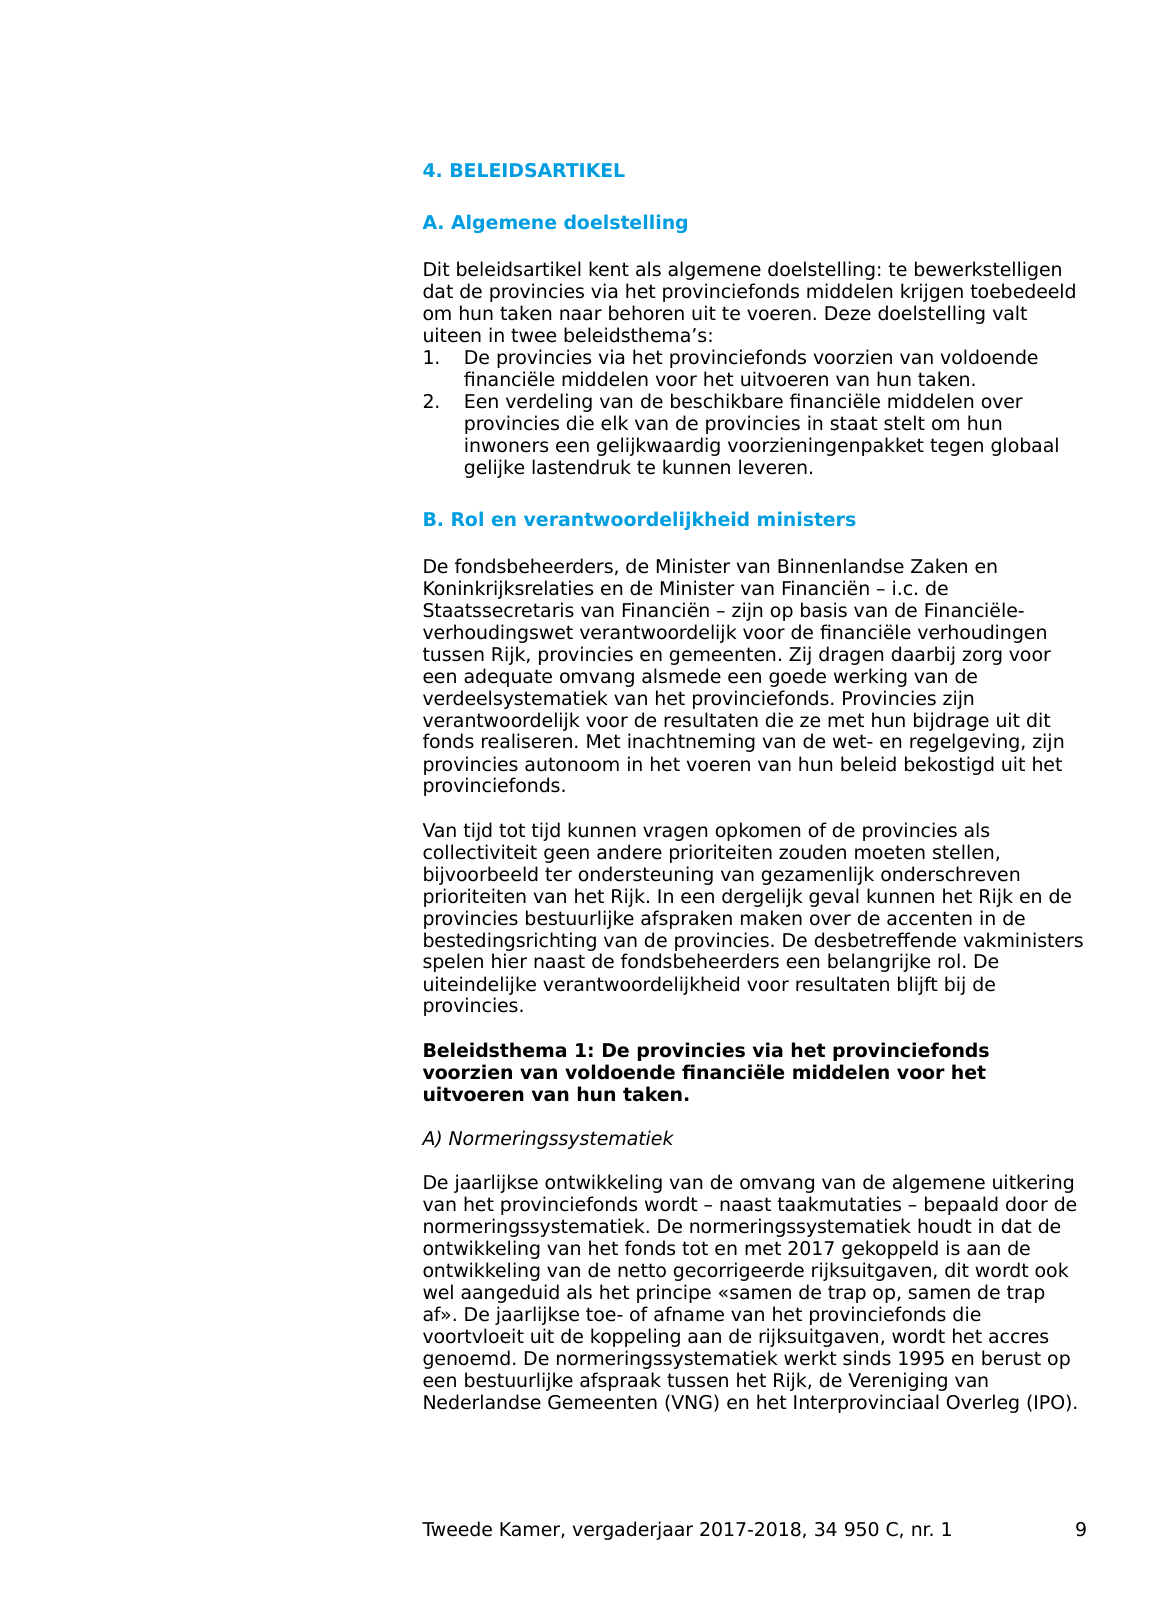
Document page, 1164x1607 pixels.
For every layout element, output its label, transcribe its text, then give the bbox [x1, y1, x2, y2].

text Van tijd tot tijd kunnen vragen opkomen of de provincies als collectiviteit geen andere prioriteiten zouden moeten stellen, bijvoorbeeld ter ondersteuning van gezamenlijk onderschreven prioriteiten van het Rijk. In een dergelijk geval kunnen het Rijk en de provincies bestuurlijke afspraken maken over de accenten in de bestedingsrichting van de provincies. De desbetreffende vakministers spelen hier naast de fondsbeheerders een belangrijke rol. De uiteindelijke verantwoordelijkheid voor resultaten blijft bij de provincies. [422, 819, 1087, 1017]
text De jaarlijkse ontwikkeling van de omvang van de algemene uitkering van het provinciefonds wordt – naast taakmutaties – bepaald door de normeringssystematiek. De normeringssystematiek houdt in dat de ontwikkeling van het fonds tot en met 2017 gekoppeld is aan de ontwikkeling van de netto gecorrigeerde rijksuitgaven, dit wordt ook wel aangeduid als het principe «samen de trap op, samen de trap af». De jaarlijkse toe- of afname van het provinciefonds die voortvloeit uit de koppeling aan de rijksuitgaven, wordt het accres genoemd. De normeringssystematiek werkt sinds 1995 en berust op een bestuurlijke afspraak tussen het Rijk, de Vereniging van Nederlandse Gemeenten (VNG) en het Interprovinciaal Overleg (IPO). [422, 1172, 1087, 1414]
subtitle A. Algemene doelstelling [422, 212, 1087, 234]
text Beleidsthema 1: De provincies via het provinciefonds voorzien van voldoende financiële middelen voor het uitvoeren van hun taken. [422, 1039, 1087, 1106]
text De fondsbeheerders, de Minister van Binnenlandse Zaken en Koninkrijksrelaties en de Minister van Financiën – i.c. de Staatssecretaris van Financiën – zijn op basis van de Financiële-verhoudingswet verantwoordelijk voor de financiële verhoudingen tussen Rijk, provincies en gemeenten. Zij dragen daarbij zorg voor een adequate omvang alsmede een goede werking van de verdeelsystematiek van het provinciefonds. Provincies zijn verantwoordelijk voor de resultaten die ze met hun bijdrage uit dit fonds realiseren. Met inachtneming van de wet- en regelgeving, zijn provincies autonoom in het voeren van hun beleid bekostigd uit het provinciefonds. [422, 556, 1087, 797]
text Dit beleidsartikel kent als algemene doelstelling: te bewerkstelligen dat de provincies via het provinciefonds middelen krijgen toebedeeld om hun taken naar behoren uit te voeren. Deze doelstelling valt uiteen in twee beleidsthema’s: [422, 259, 1087, 347]
text 1. De provincies via het provinciefonds voorzien van voldoende financiële middelen voor het uitvoeren van hun taken. [422, 347, 1087, 391]
subtitle B. Rol en verantwoordelijkheid ministers [422, 509, 1087, 531]
subtitle 4. BELEIDSARTIKEL [422, 160, 1087, 182]
subtitle A) Normeringssystematiek [422, 1128, 1087, 1150]
text 2. Een verdeling van de beschikbare financiële middelen over provincies die elk van de provincies in staat stelt om hun inwoners een gelijkwaardig voorzieningenpakket tegen globaal gelijke lastendruk te kunnen leveren. [422, 391, 1087, 479]
